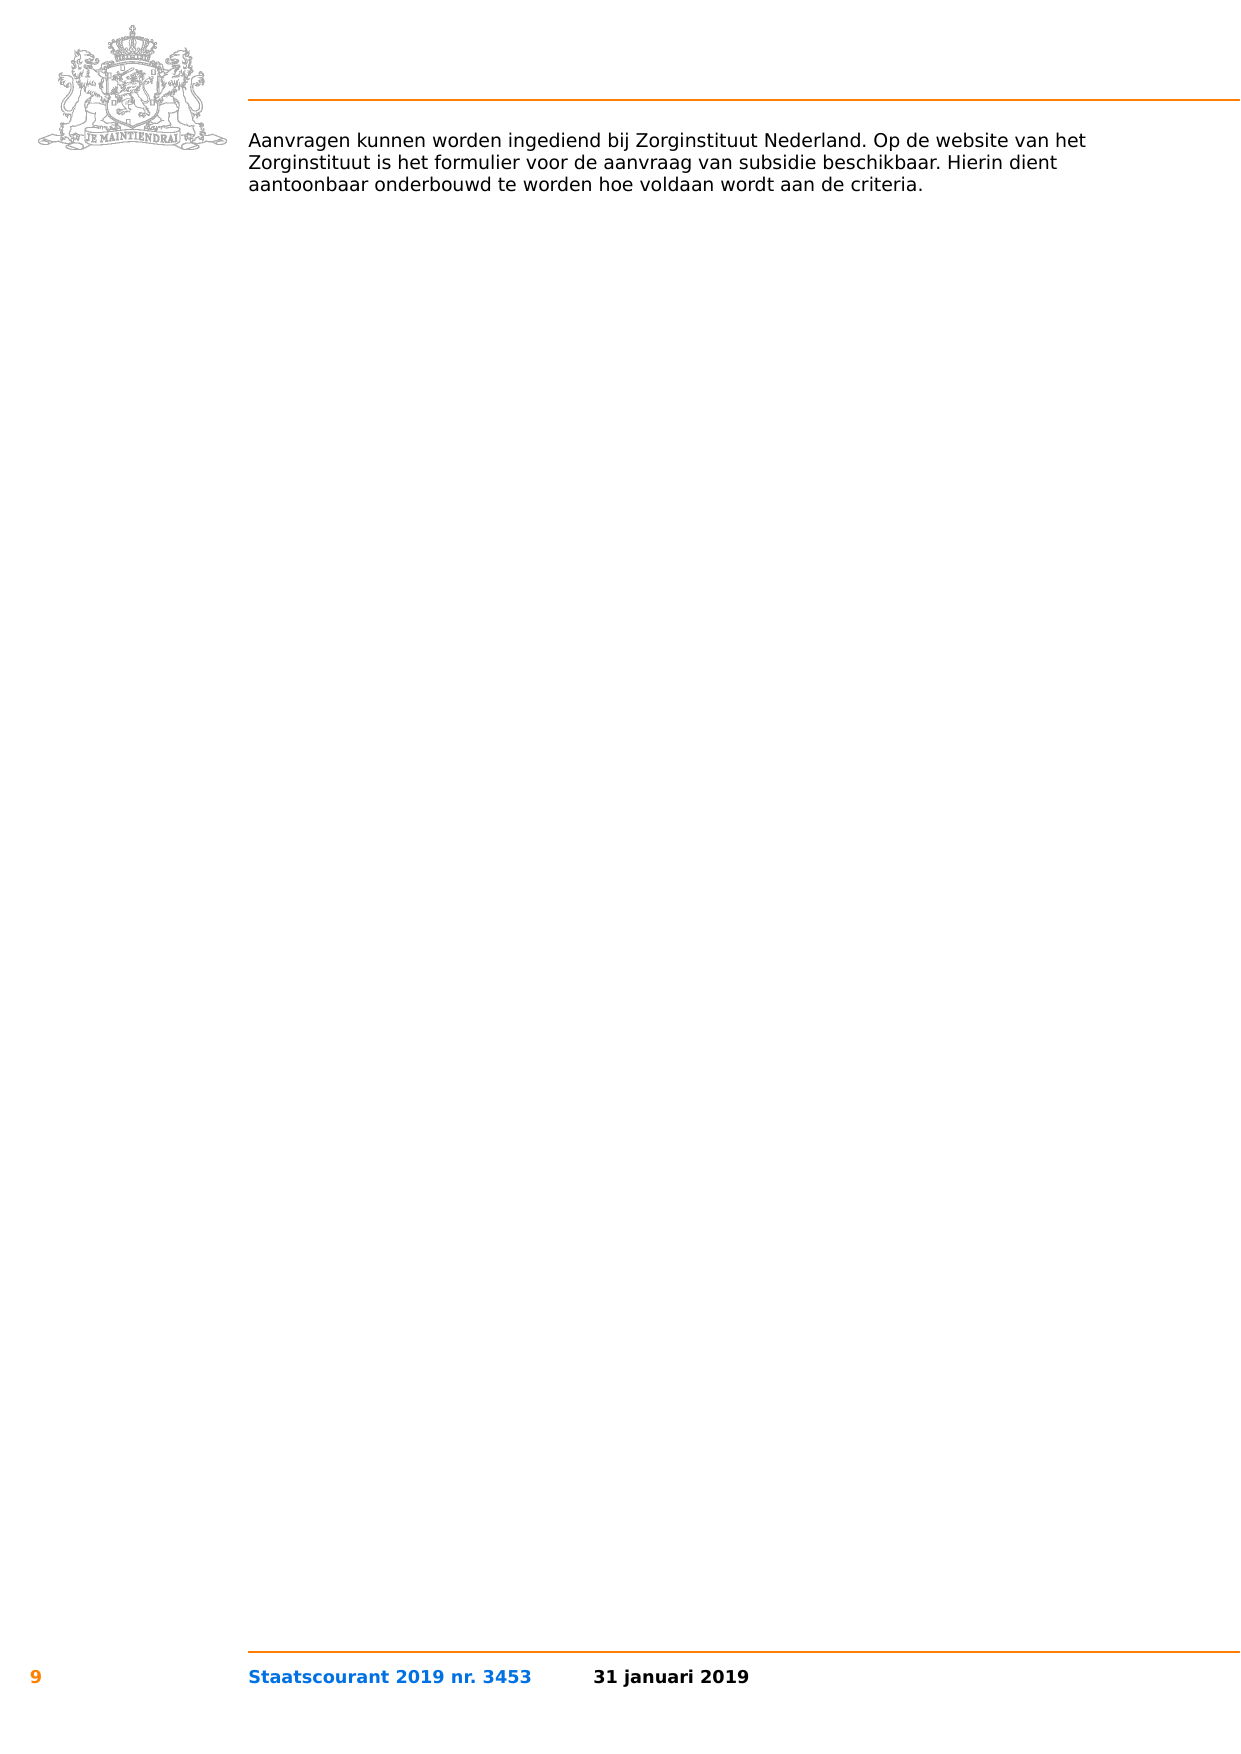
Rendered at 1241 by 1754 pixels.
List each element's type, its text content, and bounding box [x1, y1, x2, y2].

text Aanvragen kunnen worden ingediend bij Zorginstituut Nederland. Op de website van het Zorginstituut is het formulier voor de aanvraag van subsidie beschikbaar. Hierin dient aantoonbaar onderbouwd te worden hoe voldaan wordt aan de criteria. [248, 130, 1163, 196]
picture [38, 25, 227, 150]
